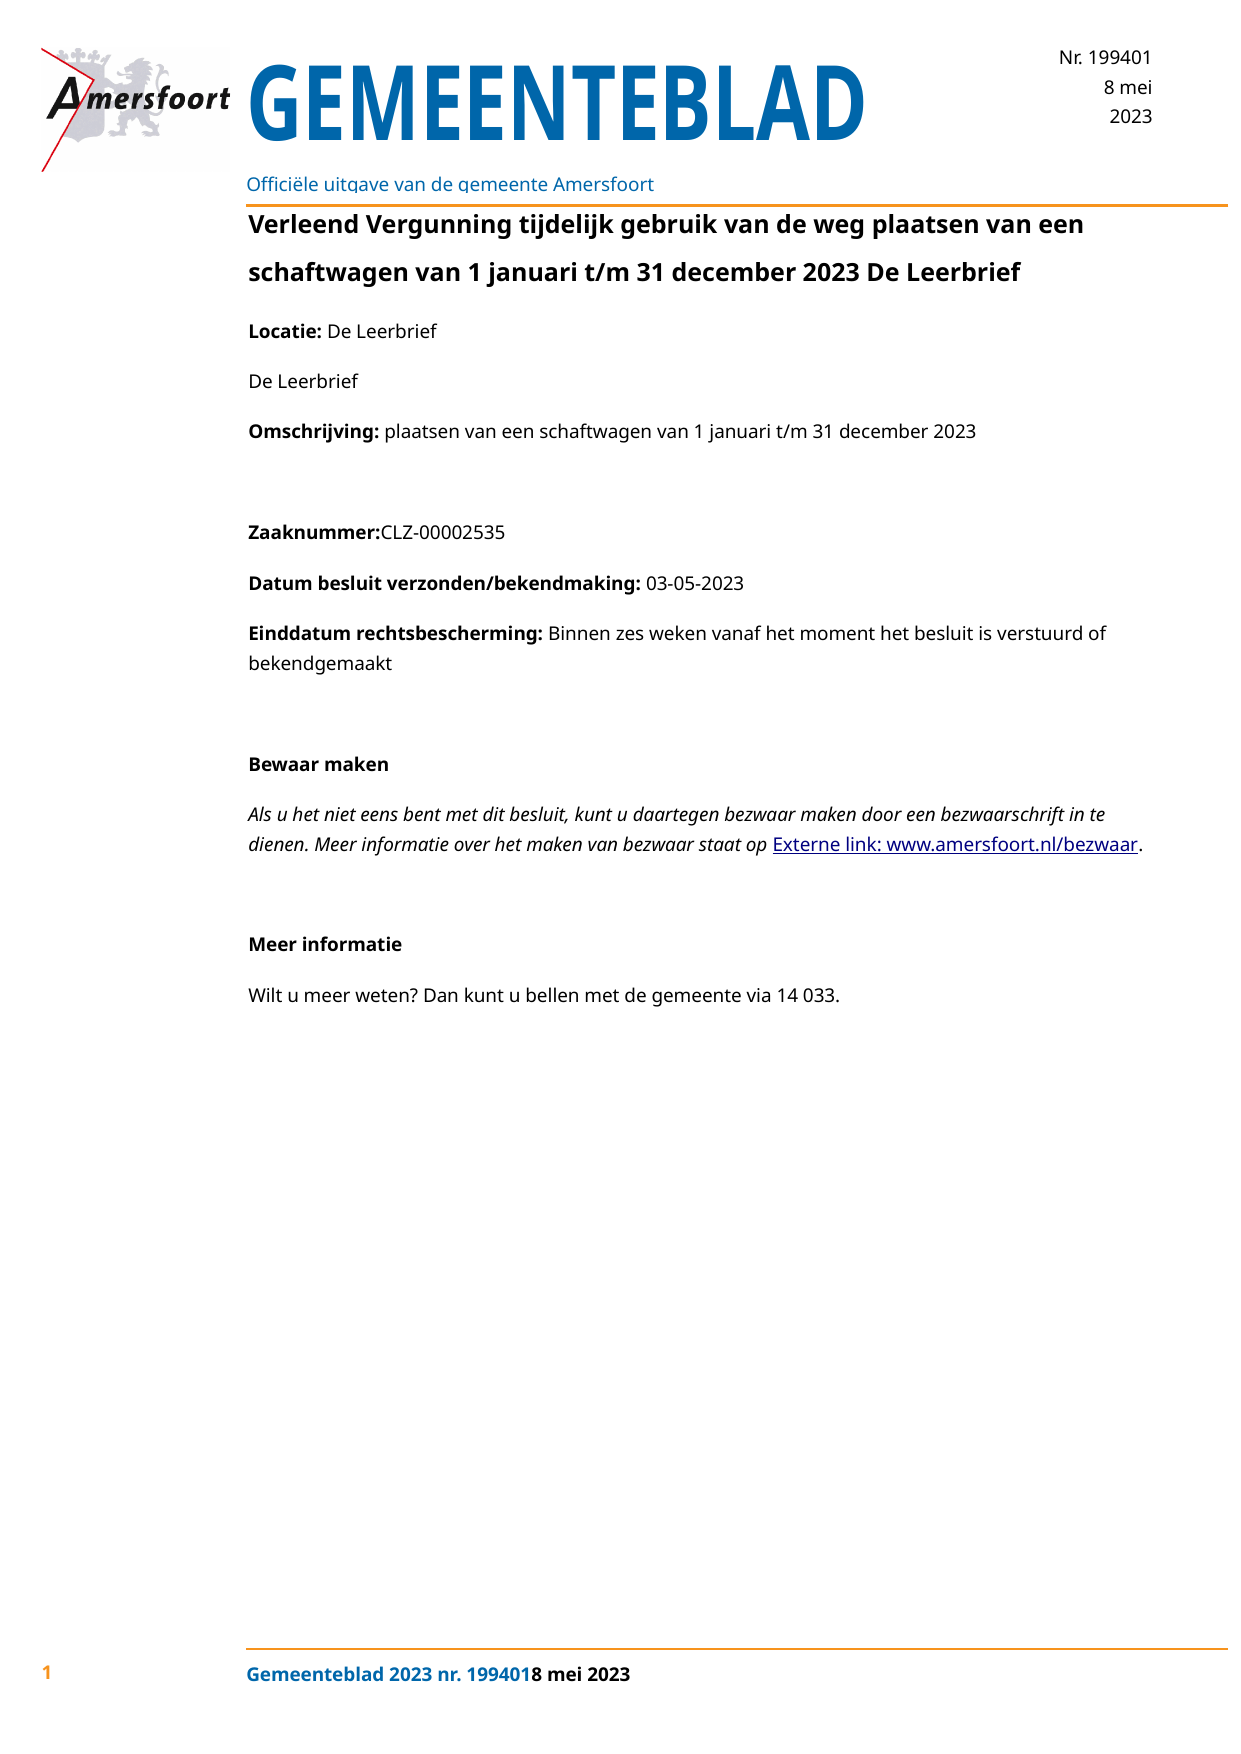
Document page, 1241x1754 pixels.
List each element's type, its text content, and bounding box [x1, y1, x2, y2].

text Omschrijving: plaatsen van een schaftwagen van 1 januari t/m 31 december 2023 [248, 419, 1152, 444]
text De Leerbrief [248, 368, 1152, 394]
text Einddatum rechtsbescherming: Binnen zes weken vanaf het moment het besluit is verstuurd of bekendgemaakt [248, 620, 1152, 676]
picture [41, 47, 231, 172]
text Als u het niet eens bent met dit besluit, kunt u daartegen bezwaar maken door een bezwaarschrift in te dienen. Meer informatie over het maken van bezwaar staat op Externe link: www.amersfoort.nl/bezwaar. [248, 801, 1152, 857]
text Meer informatie [248, 932, 1152, 957]
text Bewaar maken [248, 751, 1152, 777]
text Locatie: De Leerbrief [248, 318, 1152, 344]
text Wilt u meer weten? Dan kunt u bellen met de gemeente via 14 033. [248, 982, 1152, 1008]
text Datum besluit verzonden/bekendmaking: 03-05-2023 [248, 570, 1152, 596]
text Zaaknummer:CLZ-00002535 [248, 519, 1152, 545]
text Verleend Vergunning tijdelijk gebruik van de weg plaatsen van een schaftwagen van 1 januari t/m 31 december 2023 De Leerbrief [248, 207, 1152, 288]
